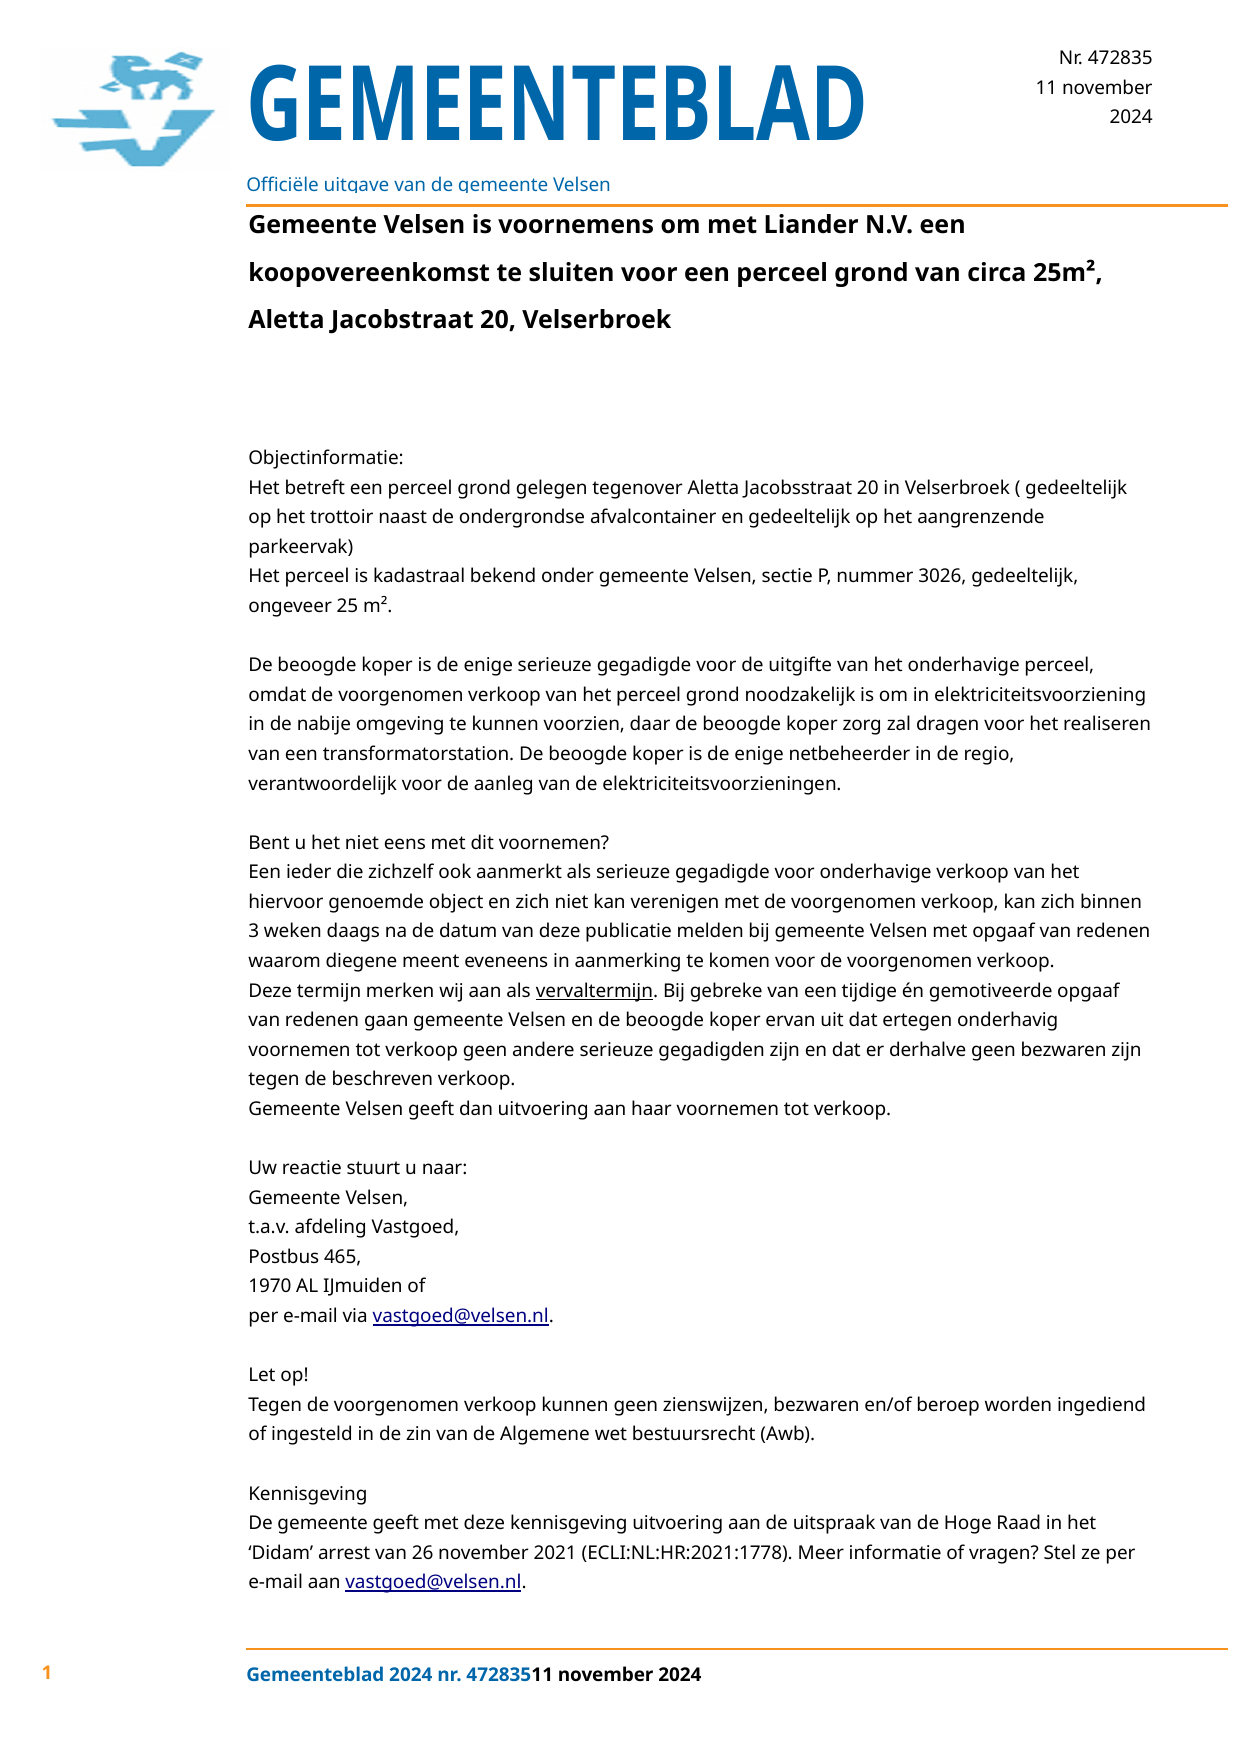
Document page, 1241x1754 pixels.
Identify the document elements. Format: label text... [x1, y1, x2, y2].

text Het betreft een perceel grond gelegen tegenover Aletta Jacobsstraat 20 in Velserbroek ( gedeeltelijk op het trottoir naast de ondergrondse afvalcontainer en gedeeltelijk op het aangrenzende parkeervak) [248, 474, 1152, 559]
text Gemeente Velsen, [248, 1184, 1152, 1210]
text Tegen de voorgenomen verkoop kunnen geen zienswijzen, bezwaren en/of beroep worden ingediend of ingesteld in de zin van de Algemene wet bestuursrecht (Awb). [248, 1391, 1152, 1446]
text Kennisgeving [248, 1480, 1152, 1506]
text Objectinformatie: [248, 444, 1152, 470]
text Gemeente Velsen geeft dan uitvoering aan haar voornemen tot verkoop. [248, 1095, 1152, 1121]
text per e-mail via vastgoed@velsen.nl. [248, 1302, 1152, 1328]
text Gemeente Velsen is voornemens om met Liander N.V. een koopovereenkomst te sluiten voor een perceel grond van circa 25m², Aletta Jacobstraat 20, Velserbroek [248, 207, 1152, 336]
text Deze termijn merken wij aan als vervaltermijn. Bij gebreke van een tijdige én gemotiveerde opgaaf van redenen gaan gemeente Velsen en de beoogde koper ervan uit dat ertegen onderhavig voornemen tot verkoop geen andere serieuze gegadigden zijn en dat er derhalve geen bezwaren zijn tegen de beschreven verkoop. [248, 977, 1152, 1091]
picture [41, 47, 231, 172]
text Let op! [248, 1361, 1152, 1387]
text t.a.v. afdeling Vastgoed, [248, 1213, 1152, 1239]
text Een ieder die zichzelf ook aanmerkt als serieuze gegadigde voor onderhavige verkoop van het hiervoor genoemde object en zich niet kan verenigen met de voorgenomen verkoop, kan zich binnen 3 weken daags na de datum van deze publicatie melden bij gemeente Velsen met opgaaf van redenen waarom diegene meent eveneens in aanmerking te komen voor de voorgenomen verkoop. [248, 858, 1152, 973]
text Het perceel is kadastraal bekend onder gemeente Velsen, sectie P, nummer 3026, gedeeltelijk, ongeveer 25 m². [248, 563, 1152, 618]
text Bent u het niet eens met dit voornemen? [248, 829, 1152, 855]
text De gemeente geeft met deze kennisgeving uitvoering aan de uitspraak van de Hoge Raad in het ‘Didam’ arrest van 26 november 2021 (ECLI:NL:HR:2021:1778). Meer informatie of vragen? Stel ze per e-mail aan vastgoed@velsen.nl. [248, 1509, 1152, 1594]
text De beoogde koper is de enige serieuze gegadigde voor de uitgifte van het onderhavige perceel, omdat de voorgenomen verkoop van het perceel grond noodzakelijk is om in elektriciteitsvoorziening in de nabije omgeving te kunnen voorzien, daar de beoogde koper zorg zal dragen voor het realiseren van een transformatorstation. De beoogde koper is de enige netbeheerder in de regio, verantwoordelijk voor de aanleg van de elektriciteitsvoorzieningen. [248, 651, 1152, 796]
text Uw reactie stuurt u naar: [248, 1154, 1152, 1180]
text 1970 AL IJmuiden of [248, 1273, 1152, 1298]
text Postbus 465, [248, 1243, 1152, 1269]
